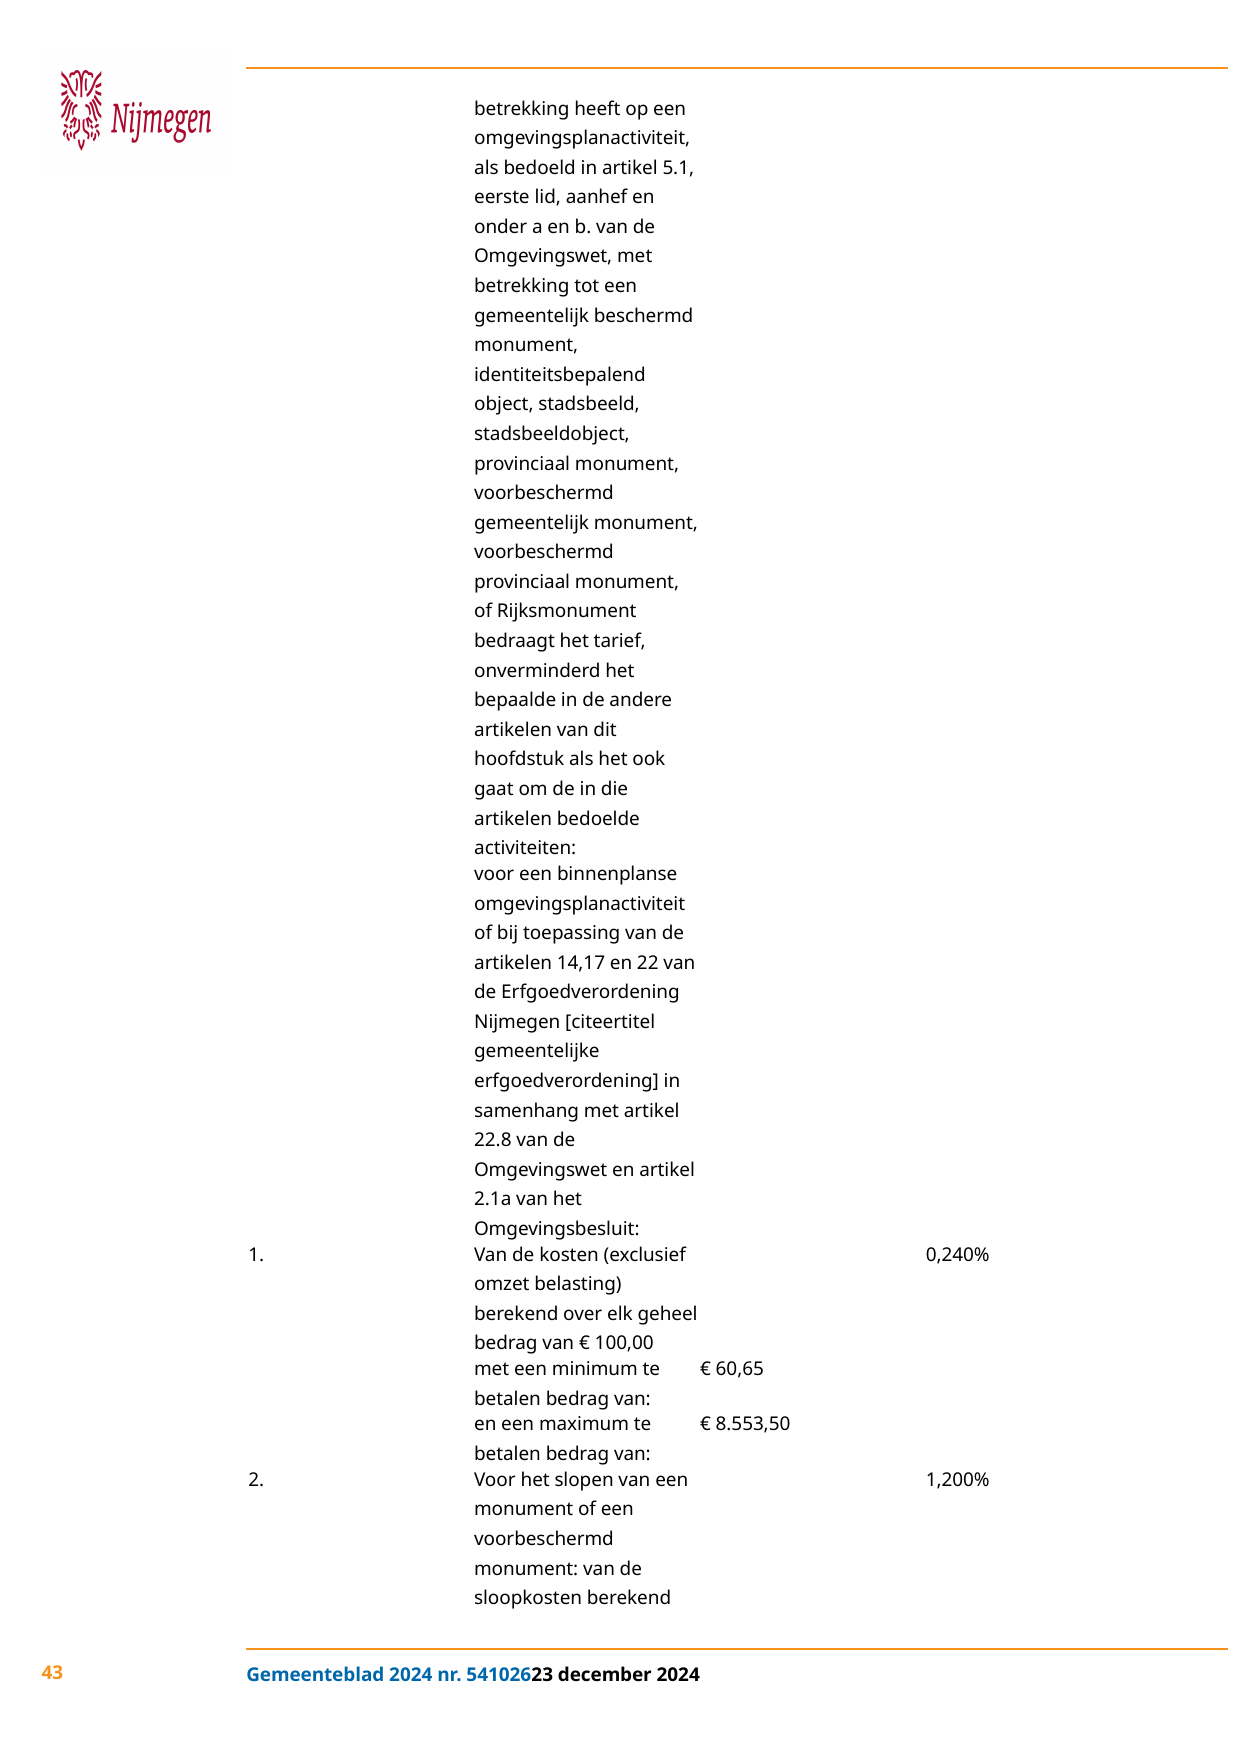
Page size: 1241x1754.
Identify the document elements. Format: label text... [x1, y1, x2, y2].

table_cell met een minimum te betalen bedrag van: [474, 1355, 700, 1411]
table_cell 1. [248, 1241, 474, 1355]
table_cell 2. [248, 1466, 474, 1610]
table_cell [700, 860, 926, 1241]
table_cell betrekking heeft op een omgevingsplanactiviteit, als bedoeld in artikel 5.1, eerste lid, aanhef en onder a en b. van de Omgevingswet, met betrekking tot een gemeentelijk beschermd monument, identiteitsbepalend object, stadsbeeld, stadsbeeldobject, provinciaal monument, voorbeschermd gemeentelijk monument, voorbeschermd provinciaal monument, of Rijksmonument bedraagt het tarief, onverminderd het bepaalde in de andere artikelen van dit hoofdstuk als het ook gaat om de in die artikelen bedoelde activiteiten: [474, 95, 700, 860]
table_cell Voor het slopen van een monument of een voorbeschermd monument: van de sloopkosten berekend [474, 1466, 700, 1610]
table_cell € 8.553,50 [700, 1411, 926, 1466]
table_cell [926, 1411, 1152, 1466]
table_cell [248, 860, 474, 1241]
table_cell [926, 95, 1152, 860]
table_cell en een maximum te betalen bedrag van: [474, 1411, 700, 1466]
table_cell [248, 1411, 474, 1466]
table_cell [700, 95, 926, 860]
table_cell [248, 95, 474, 860]
table_cell [700, 1466, 926, 1610]
table_cell [926, 1355, 1152, 1411]
table_cell [248, 1355, 474, 1411]
table_cell 0,240% [926, 1241, 1152, 1355]
picture [41, 47, 231, 172]
table_cell [700, 1241, 926, 1355]
table_cell € 60,65 [700, 1355, 926, 1411]
table_cell 1,200% [926, 1466, 1152, 1610]
table_cell voor een binnenplanse omgevingsplanactiviteit of bij toepassing van de artikelen 14,17 en 22 van de Erfgoedverordening Nijmegen [citeertitel gemeentelijke erfgoedverordening] in samenhang met artikel 22.8 van de Omgevingswet en artikel 2.1a van het Omgevingsbesluit: [474, 860, 700, 1241]
table_cell [926, 860, 1152, 1241]
table_cell Van de kosten (exclusief omzet belasting) berekend over elk geheel bedrag van € 100,00 [474, 1241, 700, 1355]
